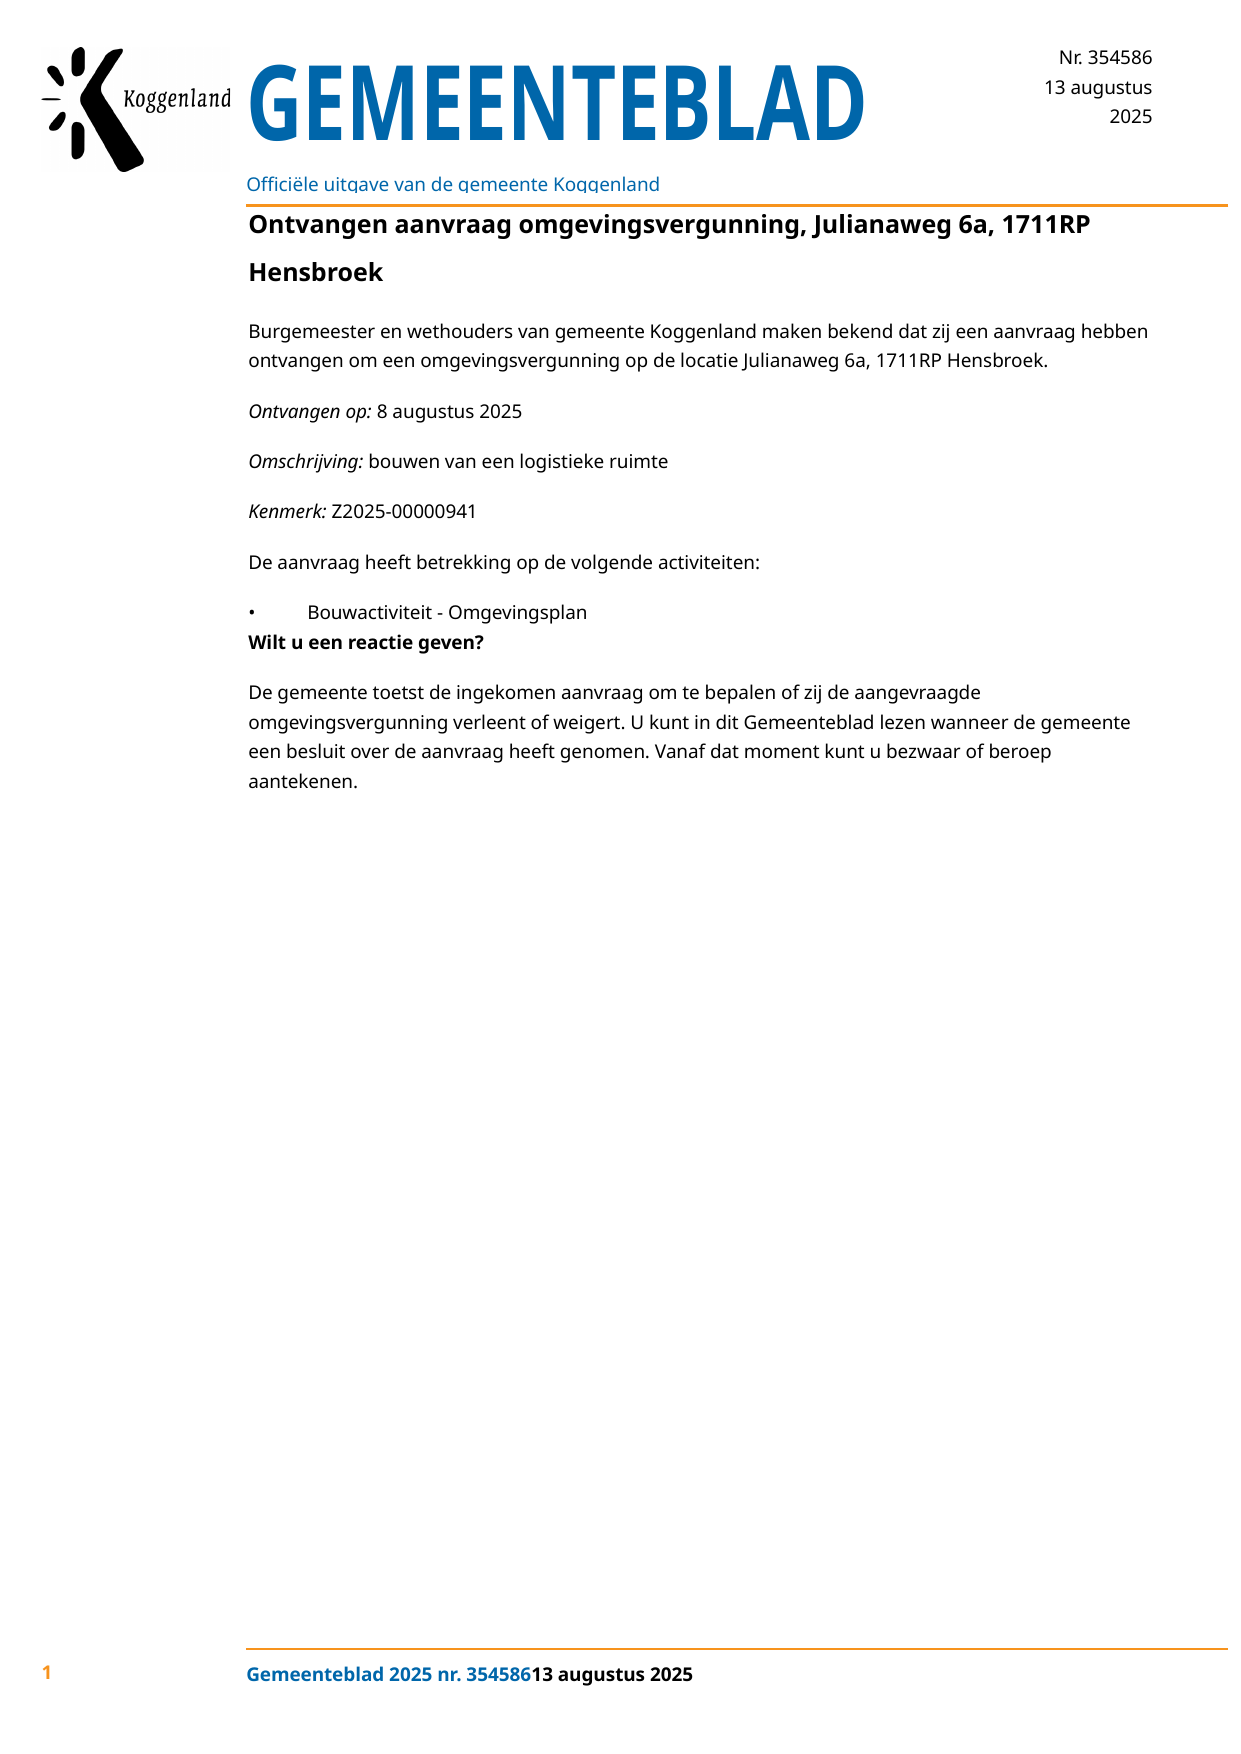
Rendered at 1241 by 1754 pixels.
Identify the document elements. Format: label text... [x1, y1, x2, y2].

text De aanvraag heeft betrekking op de volgende activiteiten: [248, 549, 1152, 575]
text Kenmerk: Z2025-00000941 [248, 499, 1152, 524]
text Wilt u een reactie geven? [248, 629, 1152, 655]
text Ontvangen aanvraag omgevingsvergunning, Julianaweg 6a, 1711RP Hensbroek [248, 207, 1152, 288]
list Bouwactiviteit - Omgevingsplan [248, 599, 1152, 625]
picture [41, 47, 231, 172]
text Omschrijving: bouwen van een logistieke ruimte [248, 448, 1152, 474]
text De gemeente toetst de ingekomen aanvraag om te bepalen of zij de aangevraagde omgevingsvergunning verleent of weigert. U kunt in dit Gemeenteblad lezen wanneer de gemeente een besluit over de aanvraag heeft genomen. Vanaf dat moment kunt u bezwaar of beroep aantekenen. [248, 679, 1152, 794]
text Burgemeester en wethouders van gemeente Koggenland maken bekend dat zij een aanvraag hebben ontvangen om een omgevingsvergunning op de locatie Julianaweg 6a, 1711RP Hensbroek. [248, 318, 1152, 373]
text Ontvangen op: 8 augustus 2025 [248, 398, 1152, 424]
